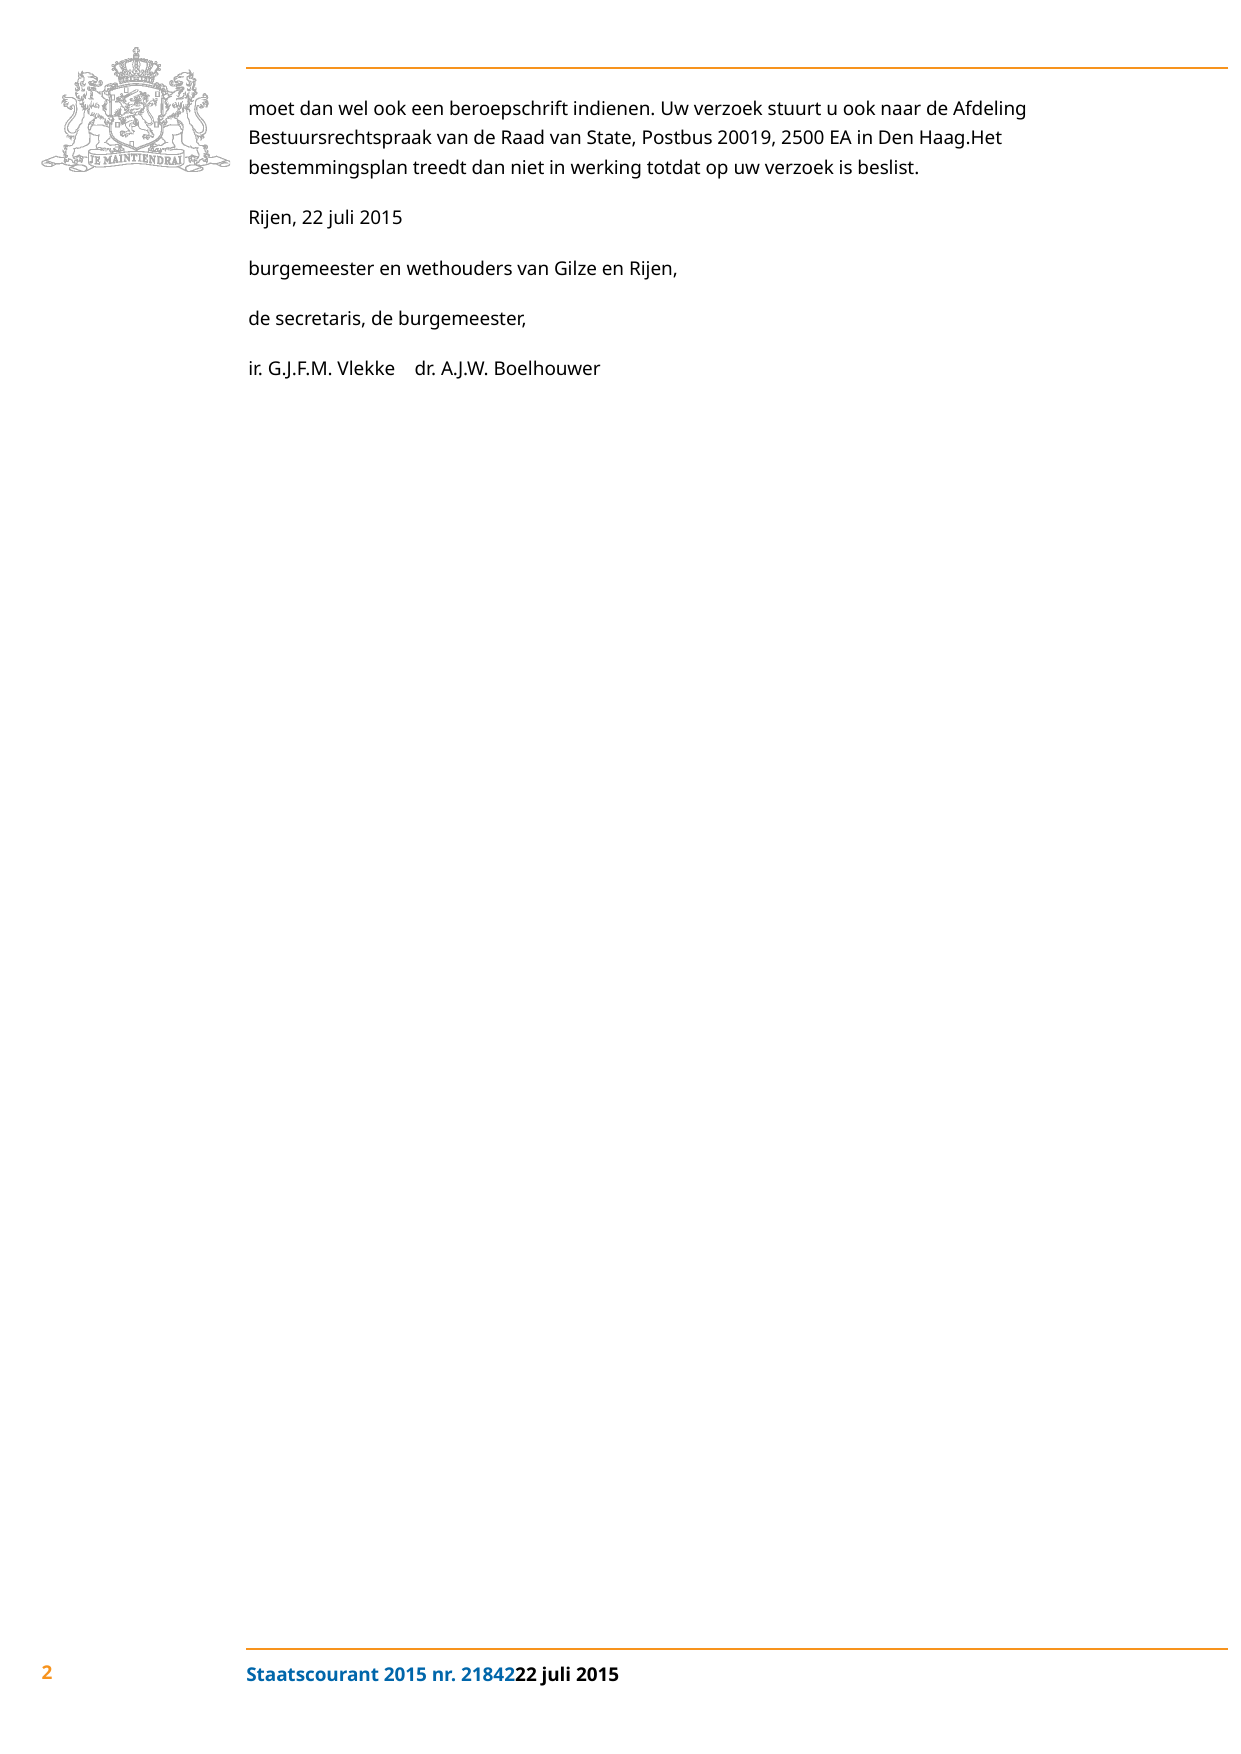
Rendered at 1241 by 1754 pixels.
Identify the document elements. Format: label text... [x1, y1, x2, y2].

text de secretaris, de burgemeester, [248, 305, 1152, 331]
text moet dan wel ook een beroepschrift indienen. Uw verzoek stuurt u ook naar de Afdeling Bestuursrechtspraak van de Raad van State, Postbus 20019, 2500 EA in Den Haag.Het bestemmingsplan treedt dan niet in werking totdat op uw verzoek is beslist. [248, 95, 1152, 180]
text ir. G.J.F.M. Vlekke dr. A.J.W. Boelhouwer [248, 356, 1152, 381]
picture [41, 47, 231, 172]
text burgemeester en wethouders van Gilze en Rijen, [248, 255, 1152, 281]
text Rijen, 22 juli 2015 [248, 204, 1152, 230]
